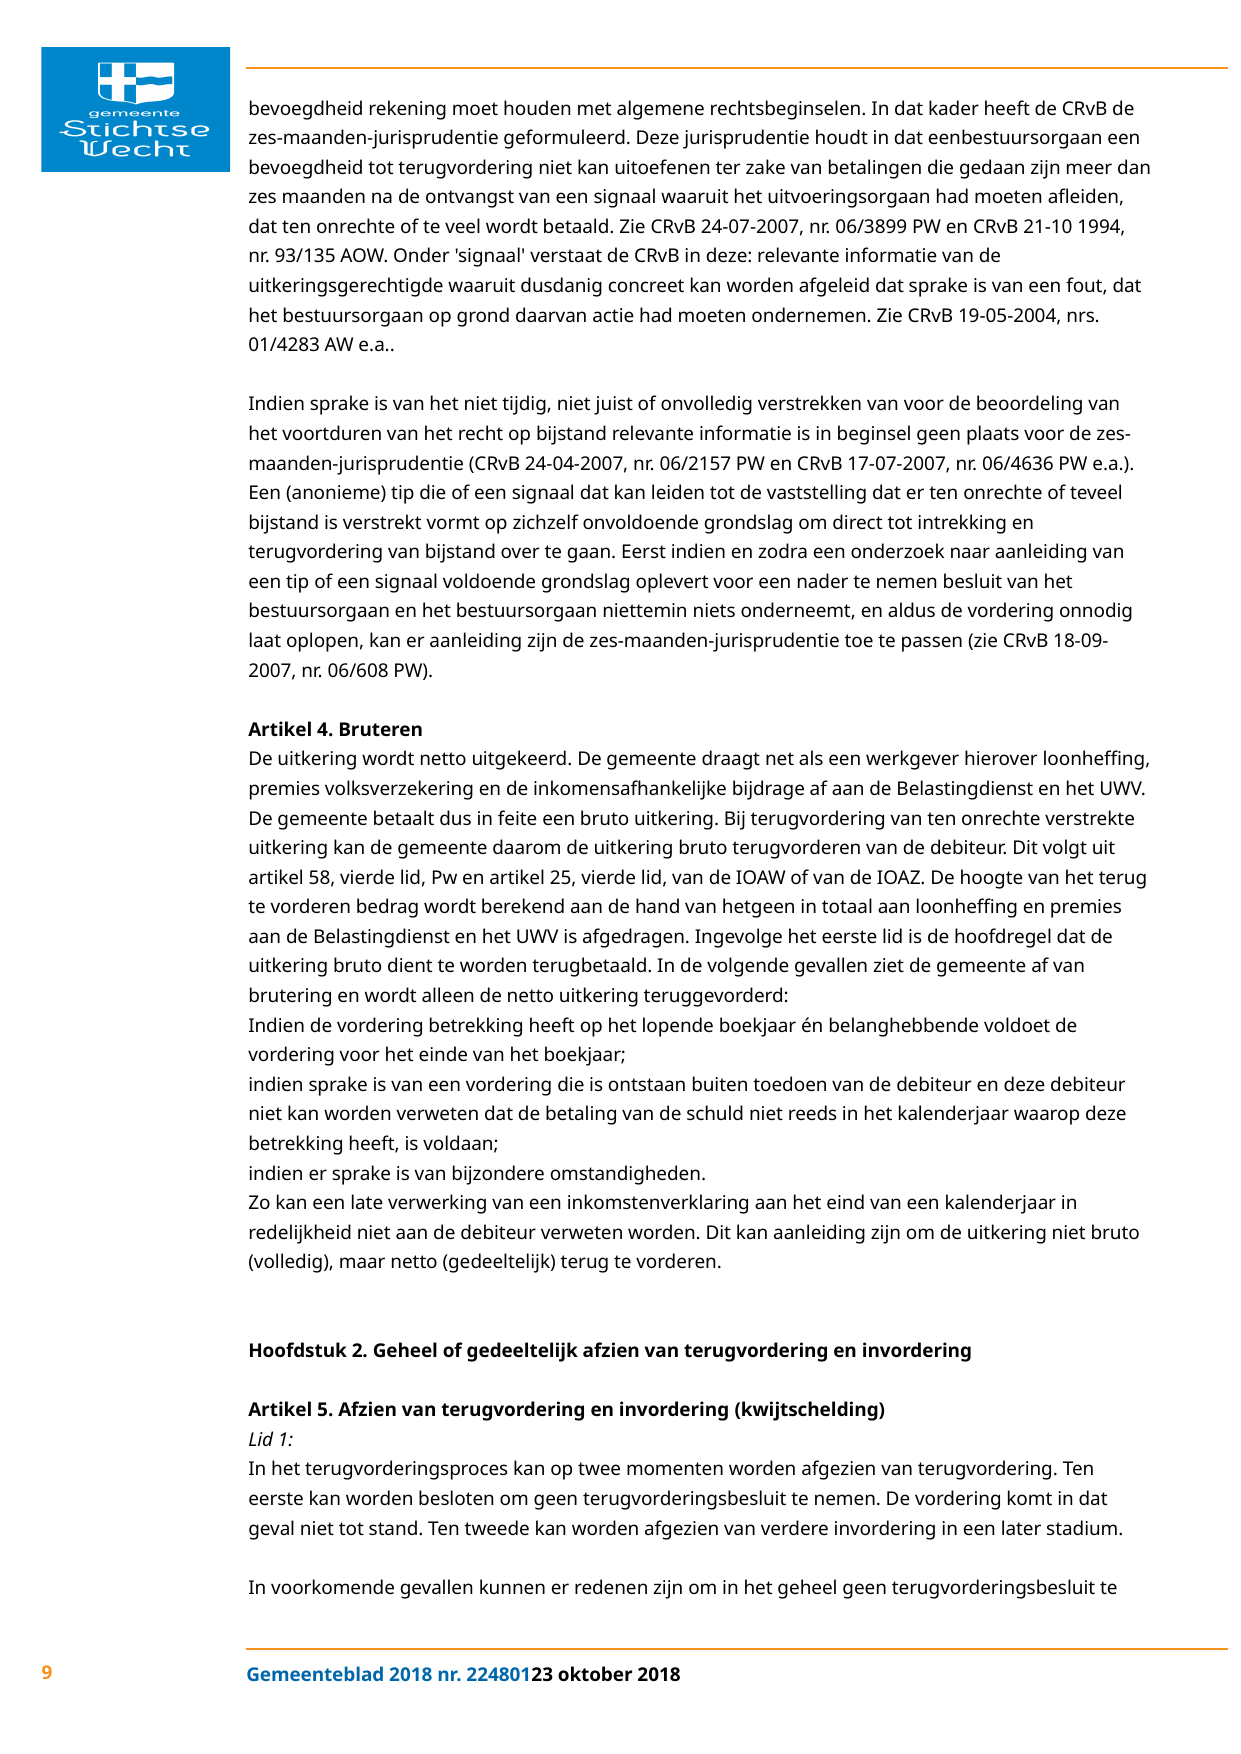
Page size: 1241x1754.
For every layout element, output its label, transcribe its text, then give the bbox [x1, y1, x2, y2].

text bevoegdheid rekening moet houden met algemene rechtsbeginselen. In dat kader heeft de CRvB de zes-maanden-jurisprudentie geformuleerd. Deze jurisprudentie houdt in dat eenbestuursorgaan een bevoegdheid tot terugvordering niet kan uitoefenen ter zake van betalingen die gedaan zijn meer dan zes maanden na de ontvangst van een signaal waaruit het uitvoeringsorgaan had moeten afleiden, dat ten onrechte of te veel wordt betaald. Zie CRvB 24-07-2007, nr. 06/3899 PW en CRvB 21-10 1994, nr. 93/135 AOW. Onder 'signaal' verstaat de CRvB in deze: relevante informatie van de uitkeringsgerechtigde waaruit dusdanig concreet kan worden afgeleid dat sprake is van een fout, dat het bestuursorgaan op grond daarvan actie had moeten ondernemen. Zie CRvB 19-05-2004, nrs. 01/4283 AW e.a.. [248, 95, 1152, 357]
text Hoofdstuk 2. Geheel of gedeeltelijk afzien van terugvordering en invordering [248, 1337, 1152, 1363]
text indien er sprake is van bijzondere omstandigheden. [248, 1160, 1152, 1186]
picture [137, 63, 174, 103]
picture [99, 63, 135, 101]
text Indien de vordering betrekking heeft op het lopende boekjaar én belanghebbende voldoet de vordering voor het einde van het boekjaar; [248, 1012, 1152, 1067]
text De uitkering wordt netto uitgekeerd. De gemeente draagt net als een werkgever hierover loonheffing, premies volksverzekering en de inkomensafhankelijke bijdrage af aan de Belastingdienst en het UWV. De gemeente betaalt dus in feite een bruto uitkering. Bij terugvordering van ten onrechte verstrekte uitkering kan de gemeente daarom de uitkering bruto terugvorderen van de debiteur. Dit volgt uit artikel 58, vierde lid, Pw en artikel 25, vierde lid, van de IOAW of van de IOAZ. De hoogte van het terug te vorderen bedrag wordt berekend aan de hand van hetgeen in totaal aan loonheffing en premies aan de Belastingdienst en het UWV is afgedragen. Ingevolge het eerste lid is de hoofdregel dat de uitkering bruto dient te worden terugbetaald. In de volgende gevallen ziet de gemeente af van brutering en wordt alleen de netto uitkering teruggevorderd: [248, 746, 1152, 1008]
text Artikel 4. Bruteren [248, 716, 1152, 742]
text In voorkomende gevallen kunnen er redenen zijn om in het geheel geen terugvorderingsbesluit te [248, 1574, 1152, 1600]
text Zo kan een late verwerking van een inkomstenverklaring aan het eind van een kalenderjaar in redelijkheid niet aan de debiteur verweten worden. Dit kan aanleiding zijn om de uitkering niet bruto (volledig), maar netto (gedeeltelijk) terug te vorderen. [248, 1189, 1152, 1274]
text In het terugvorderingsproces kan op twee momenten worden afgezien van terugvordering. Ten eerste kan worden besloten om geen terugvorderingsbesluit te nemen. De vordering komt in dat geval niet tot stand. Ten tweede kan worden afgezien van verdere invordering in een later stadium. [248, 1456, 1152, 1541]
text indien sprake is van een vordering die is ontstaan buiten toedoen van de debiteur en deze debiteur niet kan worden verweten dat de betaling van de schuld niet reeds in het kalenderjaar waarop deze betrekking heeft, is voldaan; [248, 1071, 1152, 1156]
text Lid 1: [248, 1426, 1152, 1452]
text Artikel 5. Afzien van terugvordering en invordering (kwijtschelding) [248, 1396, 1152, 1422]
text Indien sprake is van het niet tijdig, niet juist of onvolledig verstrekken van voor de beoordeling van het voortduren van het recht op bijstand relevante informatie is in beginsel geen plaats voor de zes-maanden-jurisprudentie (CRvB 24-04-2007, nr. 06/2157 PW en CRvB 17-07-2007, nr. 06/4636 PW e.a.). Een (anonieme) tip die of een signaal dat kan leiden tot de vaststelling dat er ten onrechte of teveel bijstand is verstrekt vormt op zichzelf onvoldoende grondslag om direct tot intrekking en terugvordering van bijstand over te gaan. Eerst indien en zodra een onderzoek naar aanleiding van een tip of een signaal voldoende grondslag oplevert voor een nader te nemen besluit van het bestuursorgaan en het bestuursorgaan niettemin niets onderneemt, en aldus de vordering onnodig laat oplopen, kan er aanleiding zijn de zes-maanden-jurisprudentie toe te passen (zie CRvB 18-09-2007, nr. 06/608 PW). [248, 391, 1152, 683]
